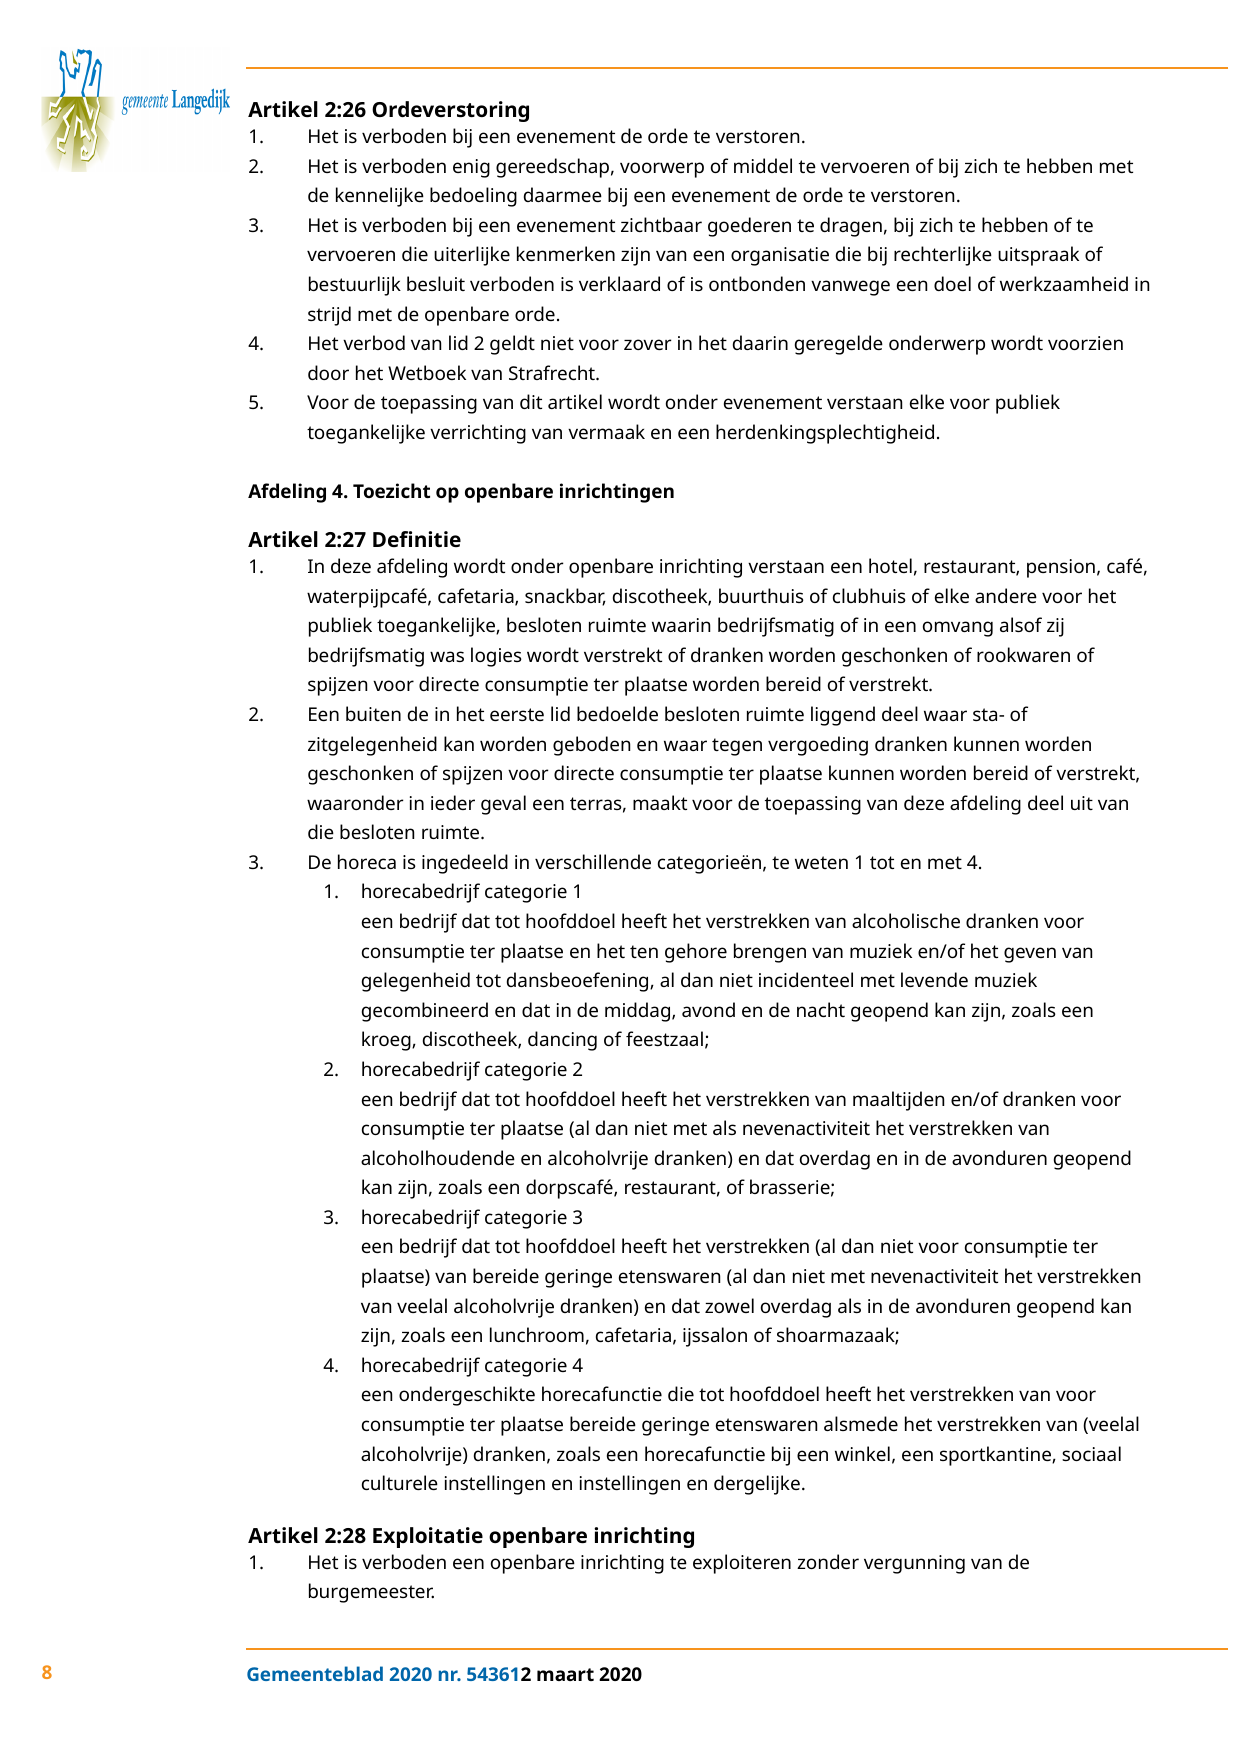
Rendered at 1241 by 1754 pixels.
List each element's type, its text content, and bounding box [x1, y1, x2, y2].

text Artikel 2:28 Exploitatie openbare inrichting [248, 1521, 1152, 1549]
list een bedrijf dat tot hoofddoel heeft het verstrekken (al dan niet voor consumptie ter plaatse) van bereide geringe etenswaren (al dan niet met nevenactiviteit het verstrekken van veelal alcoholvrije dranken) en dat zowel overdag als in de avonduren geopend kan zijn, zoals een lunchroom, cafetaria, ijssalon of shoarmazaak; [323, 1234, 1152, 1348]
list horecabedrijf categorie 3 [323, 1204, 1152, 1230]
text Artikel 2:27 Definitie [248, 525, 1152, 553]
text Afdeling 4. Toezicht op openbare inrichtingen [248, 478, 1152, 504]
list horecabedrijf categorie 1 [323, 879, 1152, 904]
list een ondergeschikte horecafunctie die tot hoofddoel heeft het verstrekken van voor consumptie ter plaatse bereide geringe etenswaren alsmede het verstrekken van (veelal alcoholvrije) dranken, zoals een horecafunctie bij een winkel, een sportkantine, sociaal culturele instellingen en instellingen en dergelijke. [323, 1382, 1152, 1496]
list In deze afdeling wordt onder openbare inrichting verstaan een hotel, restaurant, pension, café, waterpijpcafé, cafetaria, snackbar, discotheek, buurthuis of clubhuis of elke andere voor het publiek toegankelijke, besloten ruimte waarin bedrijfsmatig of in een omvang alsof zij bedrijfsmatig was logies wordt verstrekt of dranken worden geschonken of rookwaren of spijzen voor directe consumptie ter plaatse worden bereid of verstrekt. [248, 553, 1152, 697]
list Het verbod van lid 2 geldt niet voor zover in het daarin geregelde onderwerp wordt voorzien door het Wetboek van Strafrecht. [248, 330, 1152, 386]
list Voor de toepassing van dit artikel wordt onder evenement verstaan elke voor publiek toegankelijke verrichting van vermaak en een herdenkingsplechtigheid. [248, 389, 1152, 445]
list horecabedrijf categorie 2 [323, 1056, 1152, 1082]
picture [41, 47, 231, 172]
list Het is verboden enig gereedschap, voorwerp of middel te vervoeren of bij zich te hebben met de kennelijke bedoeling daarmee bij een evenement de orde te verstoren. [248, 153, 1152, 208]
list Het is verboden bij een evenement zichtbaar goederen te dragen, bij zich te hebben of te vervoeren die uiterlijke kenmerken zijn van een organisatie die bij rechterlijke uitspraak of bestuurlijk besluit verboden is verklaard of is ontbonden vanwege een doel of werkzaamheid in strijd met de openbare orde. [248, 212, 1152, 326]
list horecabedrijf categorie 4 [323, 1352, 1152, 1378]
list een bedrijf dat tot hoofddoel heeft het verstrekken van alcoholische dranken voor consumptie ter plaatse en het ten gehore brengen van muziek en/of het geven van gelegenheid tot dansbeoefening, al dan niet incidenteel met levende muziek gecombineerd en dat in de middag, avond en de nacht geopend kan zijn, zoals een kroeg, discotheek, dancing of feestzaal; [323, 908, 1152, 1052]
list Het is verboden een openbare inrichting te exploiteren zonder vergunning van de burgemeester. [248, 1549, 1152, 1604]
list De horeca is ingedeeld in verschillende categorieën, te weten 1 tot en met 4. [248, 849, 1152, 875]
list Een buiten de in het eerste lid bedoelde besloten ruimte liggend deel waar sta- of zitgelegenheid kan worden geboden en waar tegen vergoeding dranken kunnen worden geschonken of spijzen voor directe consumptie ter plaatse kunnen worden bereid of verstrekt, waaronder in ieder geval een terras, maakt voor de toepassing van deze afdeling deel uit van die besloten ruimte. [248, 701, 1152, 845]
list Het is verboden bij een evenement de orde te verstoren. [248, 123, 1152, 149]
list een bedrijf dat tot hoofddoel heeft het verstrekken van maaltijden en/of dranken voor consumptie ter plaatse (al dan niet met als nevenactiviteit het verstrekken van alcoholhoudende en alcoholvrije dranken) en dat overdag en in de avonduren geopend kan zijn, zoals een dorpscafé, restaurant, of brasserie; [323, 1086, 1152, 1200]
text Artikel 2:26 Ordeverstoring [248, 95, 1152, 123]
